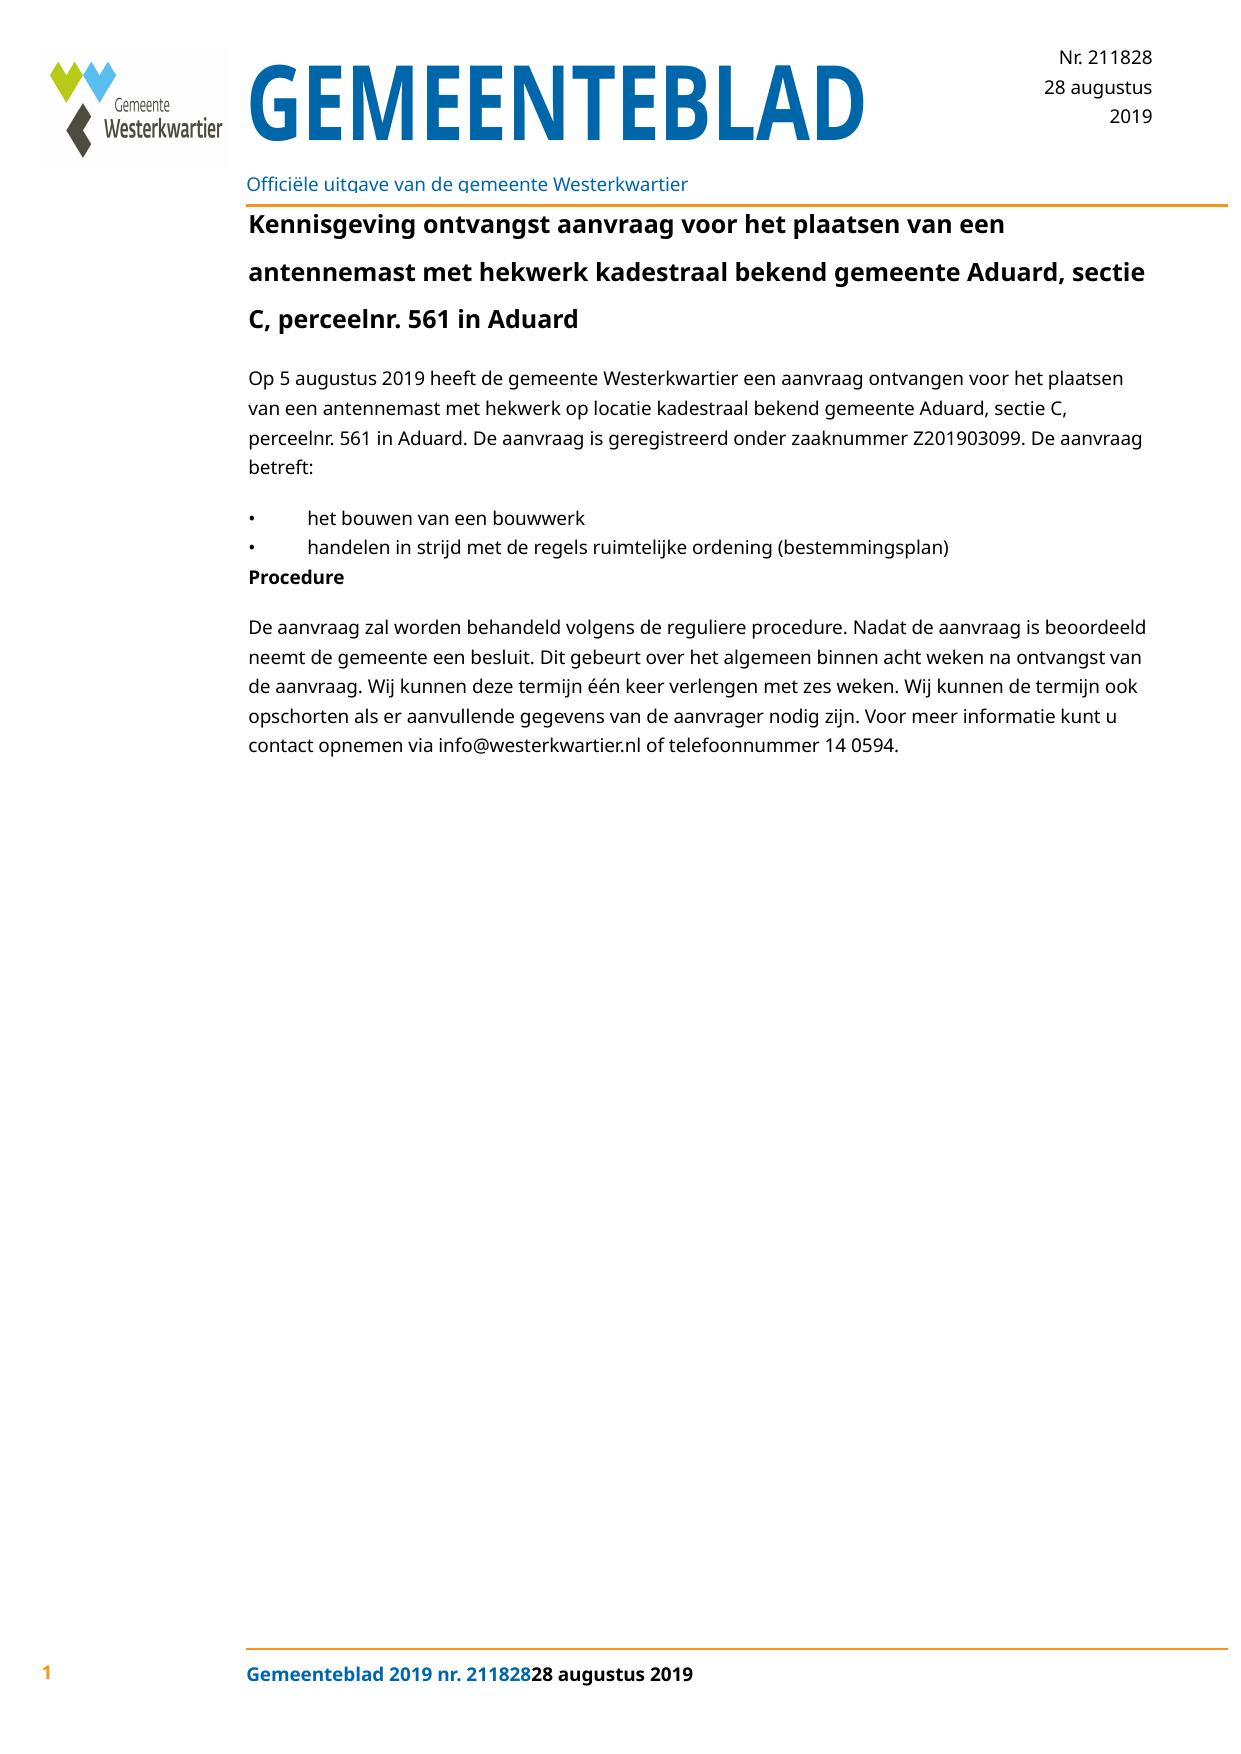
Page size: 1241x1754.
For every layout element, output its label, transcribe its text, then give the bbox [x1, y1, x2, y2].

list handelen in strijd met de regels ruimtelijke ordening (bestemmingsplan) [248, 534, 1152, 560]
list het bouwen van een bouwwerk [248, 505, 1152, 530]
text Op 5 augustus 2019 heeft de gemeente Westerkwartier een aanvraag ontvangen voor het plaatsen van een antennemast met hekwerk op locatie kadestraal bekend gemeente Aduard, sectie C, perceelnr. 561 in Aduard. De aanvraag is geregistreerd onder zaaknummer Z201903099. De aanvraag betreft: [248, 366, 1152, 480]
text Kennisgeving ontvangst aanvraag voor het plaatsen van een antennemast met hekwerk kadestraal bekend gemeente Aduard, sectie C, perceelnr. 561 in Aduard [248, 207, 1152, 336]
text Procedure [248, 564, 1152, 589]
picture [41, 47, 231, 172]
text De aanvraag zal worden behandeld volgens de reguliere procedure. Nadat de aanvraag is beoordeeld neemt de gemeente een besluit. Dit gebeurt over het algemeen binnen acht weken na ontvangst van de aanvraag. Wij kunnen deze termijn één keer verlengen met zes weken. Wij kunnen de termijn ook opschorten als er aanvullende gegevens van de aanvrager nodig zijn. Voor meer informatie kunt u contact opnemen via info@westerkwartier.nl of telefoonnummer 14 0594. [248, 614, 1152, 758]
